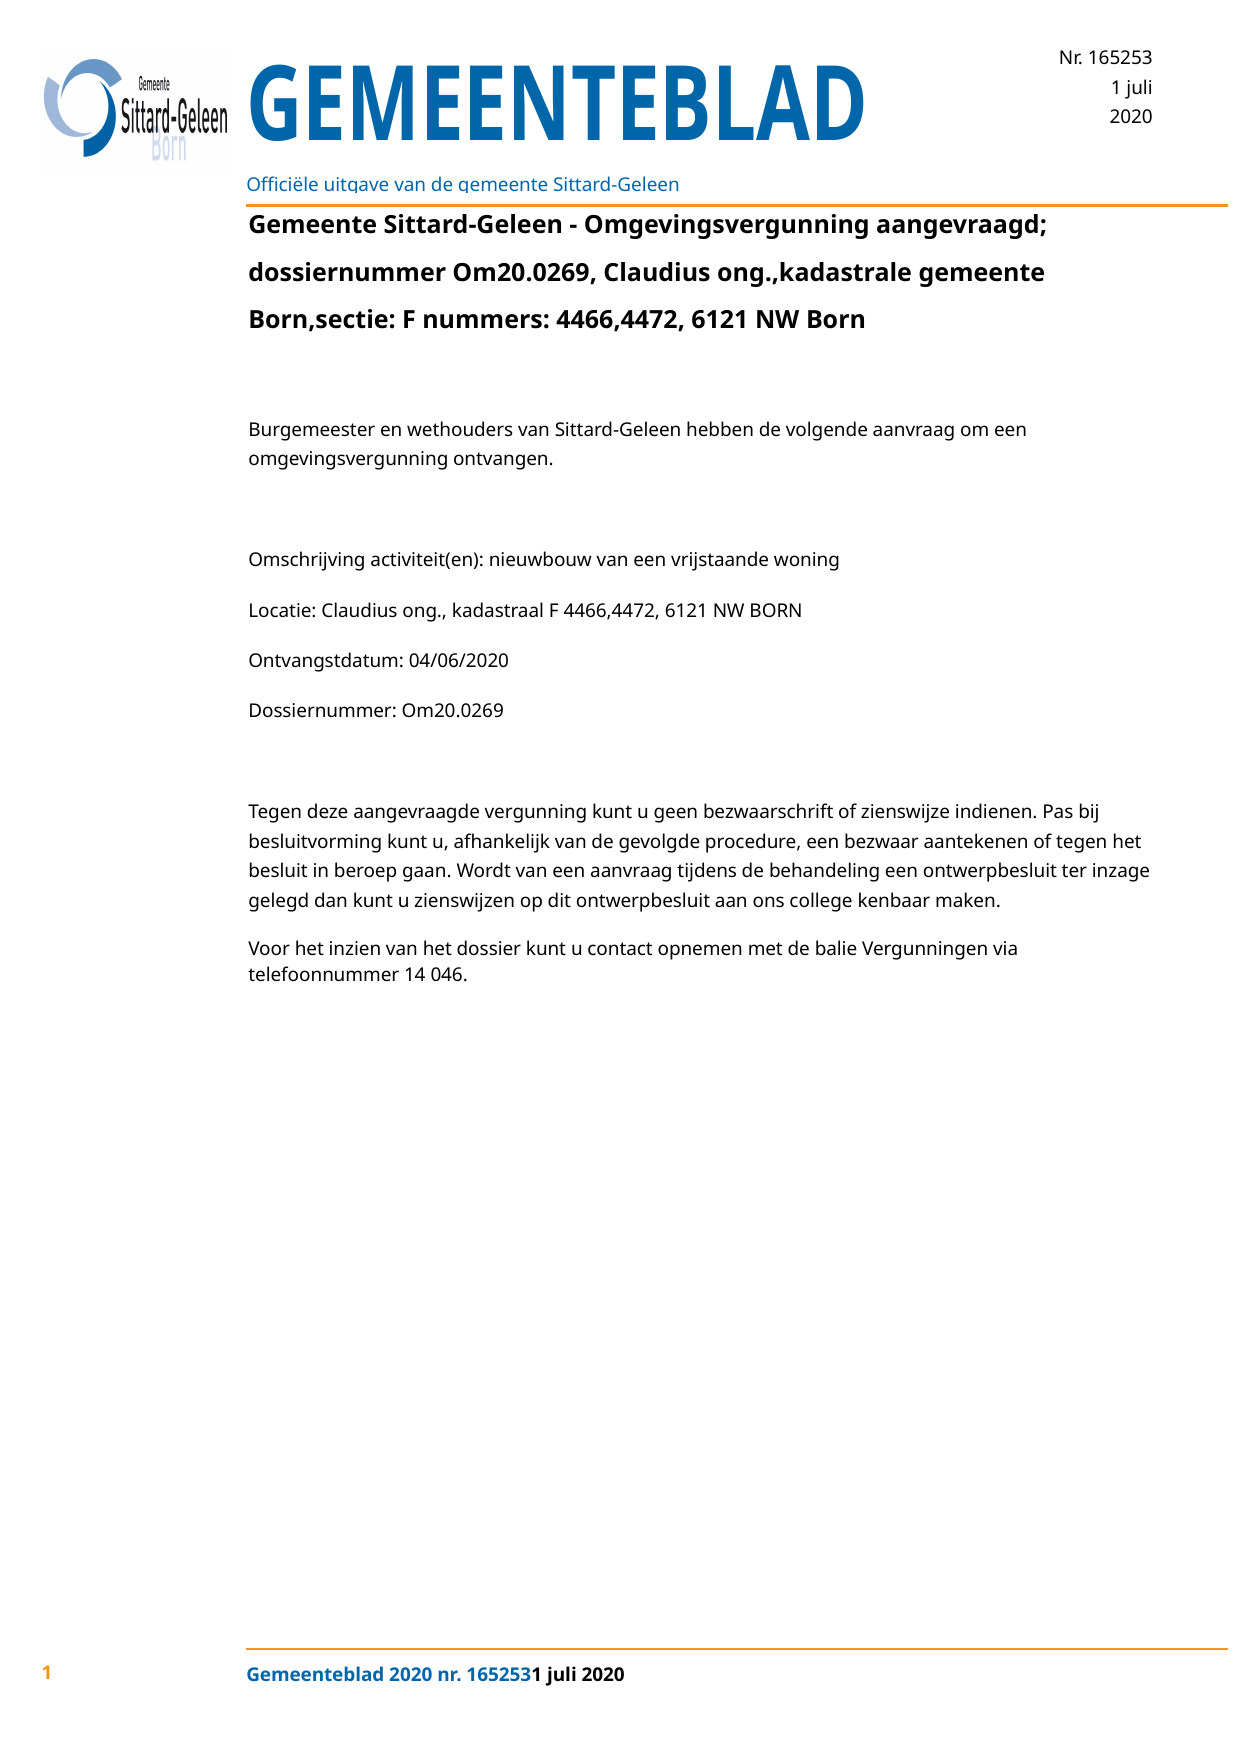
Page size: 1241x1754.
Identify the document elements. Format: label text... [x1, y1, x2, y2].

text Ontvangstdatum: 04/06/2020 [248, 647, 1152, 673]
text Gemeente Sittard-Geleen - Omgevingsvergunning aangevraagd; dossiernummer Om20.0269, Claudius ong.,kadastrale gemeente Born,sectie: F nummers: 4466,4472, 6121 NW Born [248, 207, 1152, 336]
text Locatie: Claudius ong., kadastraal F 4466,4472, 6121 NW BORN [248, 597, 1152, 622]
text Tegen deze aangevraagde vergunning kunt u geen bezwaarschrift of zienswijze indienen. Pas bij besluitvorming kunt u, afhankelijk van de gevolgde procedure, een bezwaar aantekenen of tegen het besluit in beroep gaan. Wordt van een aanvraag tijdens de behandeling een ontwerpbesluit ter inzage gelegd dan kunt u zienswijzen op dit ontwerpbesluit aan ons college kenbaar maken. [248, 798, 1152, 913]
text Dossiernummer: Om20.0269 [248, 698, 1152, 723]
text Omschrijving activiteit(en): nieuwbouw van een vrijstaande woning [248, 546, 1152, 572]
text Burgemeester en wethouders van Sittard-Geleen hebben de volgende aanvraag om een omgevingsvergunning ontvangen. [248, 416, 1152, 471]
text Voor het inzien van het dossier kunt u contact opnemen met de balie Vergunningen via telefoonnummer 14 046. [248, 935, 1152, 986]
picture [41, 47, 231, 172]
